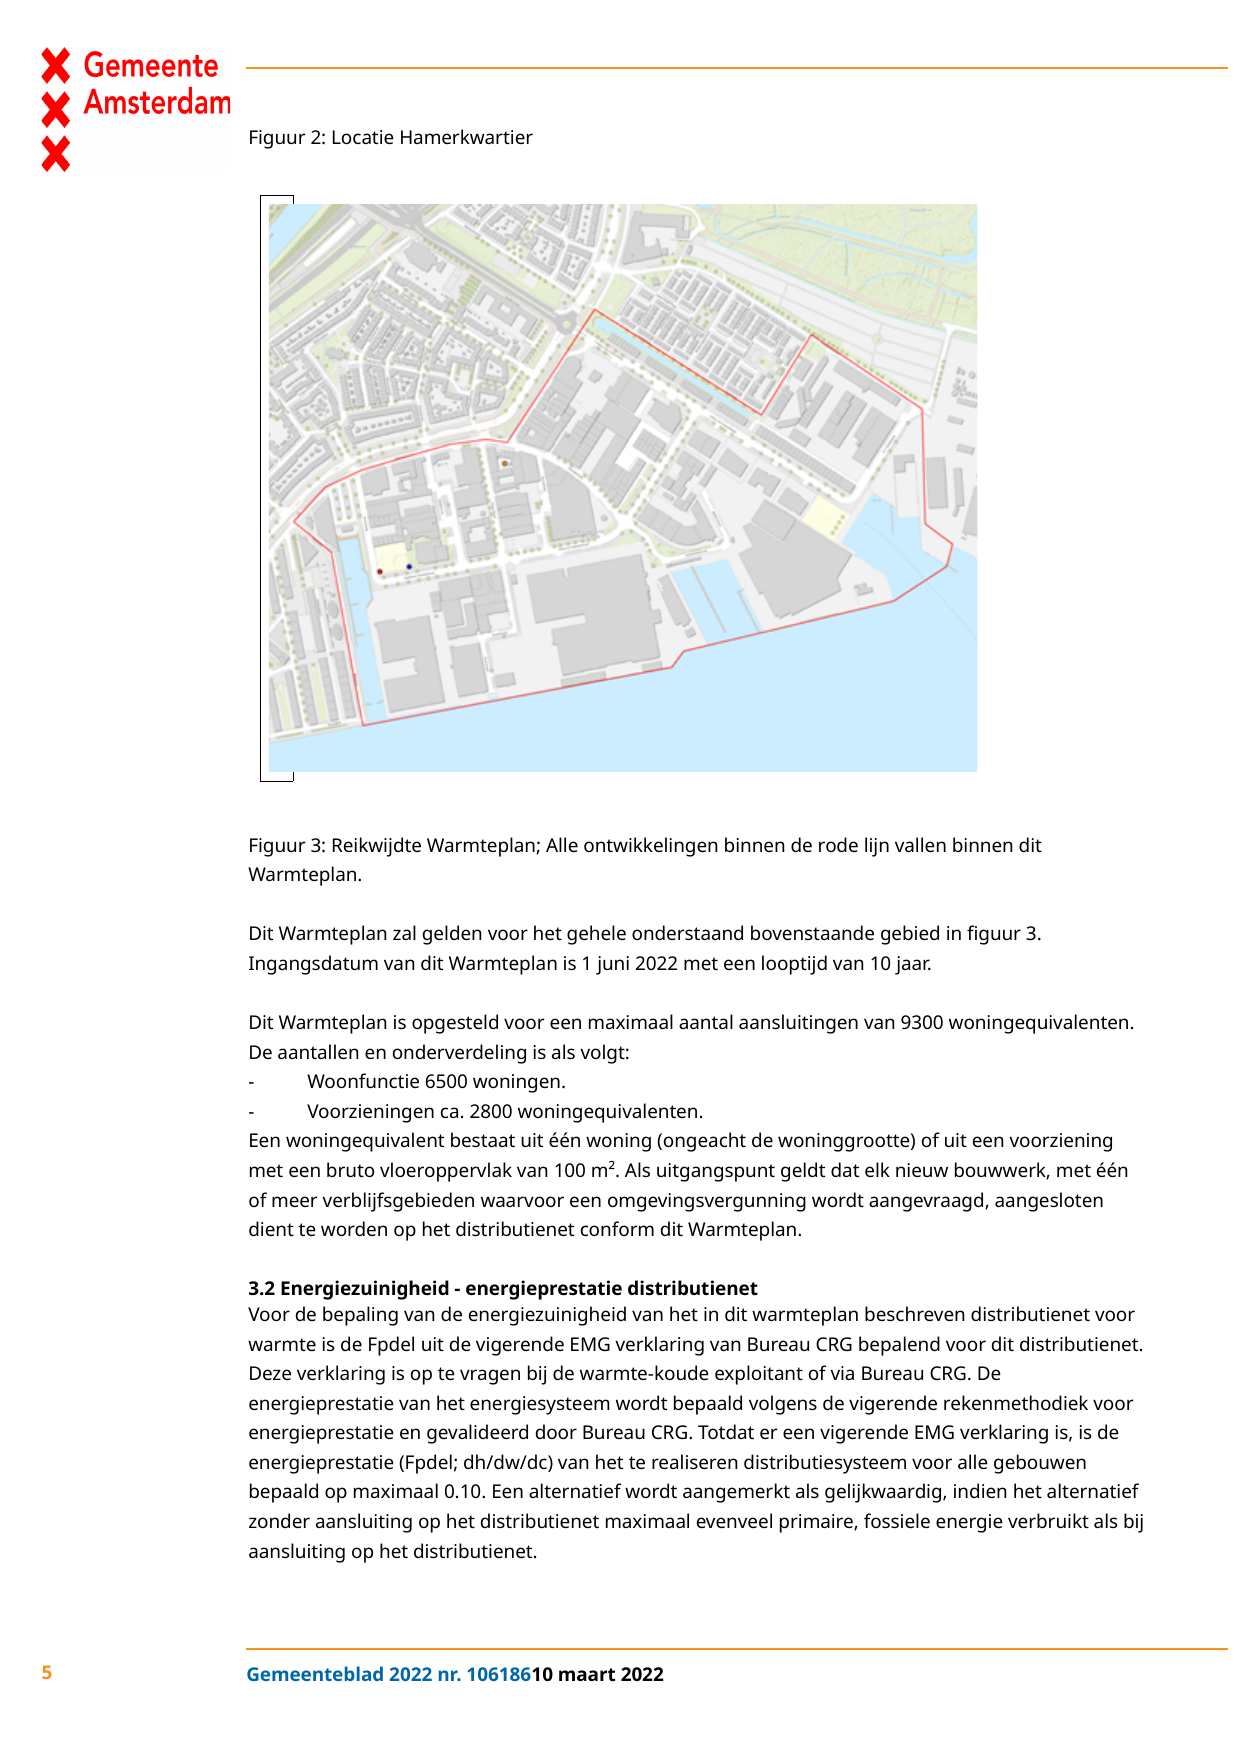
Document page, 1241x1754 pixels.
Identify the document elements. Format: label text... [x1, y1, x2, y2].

text Dit Warmteplan is opgesteld voor een maximaal aantal aansluitingen van 9300 woningequivalenten. De aantallen en onderverdeling is als volgt: [248, 1009, 1152, 1064]
list Woonfunctie 6500 woningen. [248, 1068, 1152, 1094]
picture [268, 204, 978, 772]
picture [41, 47, 231, 172]
text Figuur 2: Locatie Hamerkwartier [248, 124, 1152, 150]
list Voorzieningen ca. 2800 woningequivalenten. [248, 1098, 1152, 1124]
text Voor de bepaling van de energiezuinigheid van het in dit warmteplan beschreven distributienet voor warmte is de Fpdel uit de vigerende EMG verklaring van Bureau CRG bepalend voor dit distributienet. Deze verklaring is op te vragen bij de warmte-koude exploitant of via Bureau CRG. De energieprestatie van het energiesysteem wordt bepaald volgens de vigerende rekenmethodiek voor energieprestatie en gevalideerd door Bureau CRG. Totdat er een vigerende EMG verklaring is, is de energieprestatie (Fpdel; dh/dw/dc) van het te realiseren distributiesysteem voor alle gebouwen bepaald op maximaal 0.10. Een alternatief wordt aangemerkt als gelijkwaardig, indien het alternatief zonder aansluiting op het distributienet maximaal evenveel primaire, fossiele energie verbruikt als bij aansluiting op het distributienet. [248, 1301, 1152, 1564]
text Figuur 3: Reikwijdte Warmteplan; Alle ontwikkelingen binnen de rode lijn vallen binnen dit Warmteplan. [248, 832, 1152, 887]
text 3.2 Energiezuinigheid - energieprestatie distributienet [248, 1276, 1152, 1301]
text Een woningequivalent bestaat uit één woning (ongeacht de woninggrootte) of uit een voorziening met een bruto vloeroppervlak van 100 m². Als uitgangspunt geldt dat elk nieuw bouwwerk, met één of meer verblijfsgebieden waarvoor een omgevingsvergunning wordt aangevraagd, aangesloten dient te worden op het distributienet conform dit Warmteplan. [248, 1128, 1152, 1242]
text Dit Warmteplan zal gelden voor het gehele onderstaand bovenstaande gebied in figuur 3. Ingangsdatum van dit Warmteplan is 1 juni 2022 met een looptijd van 10 jaar. [248, 921, 1152, 976]
